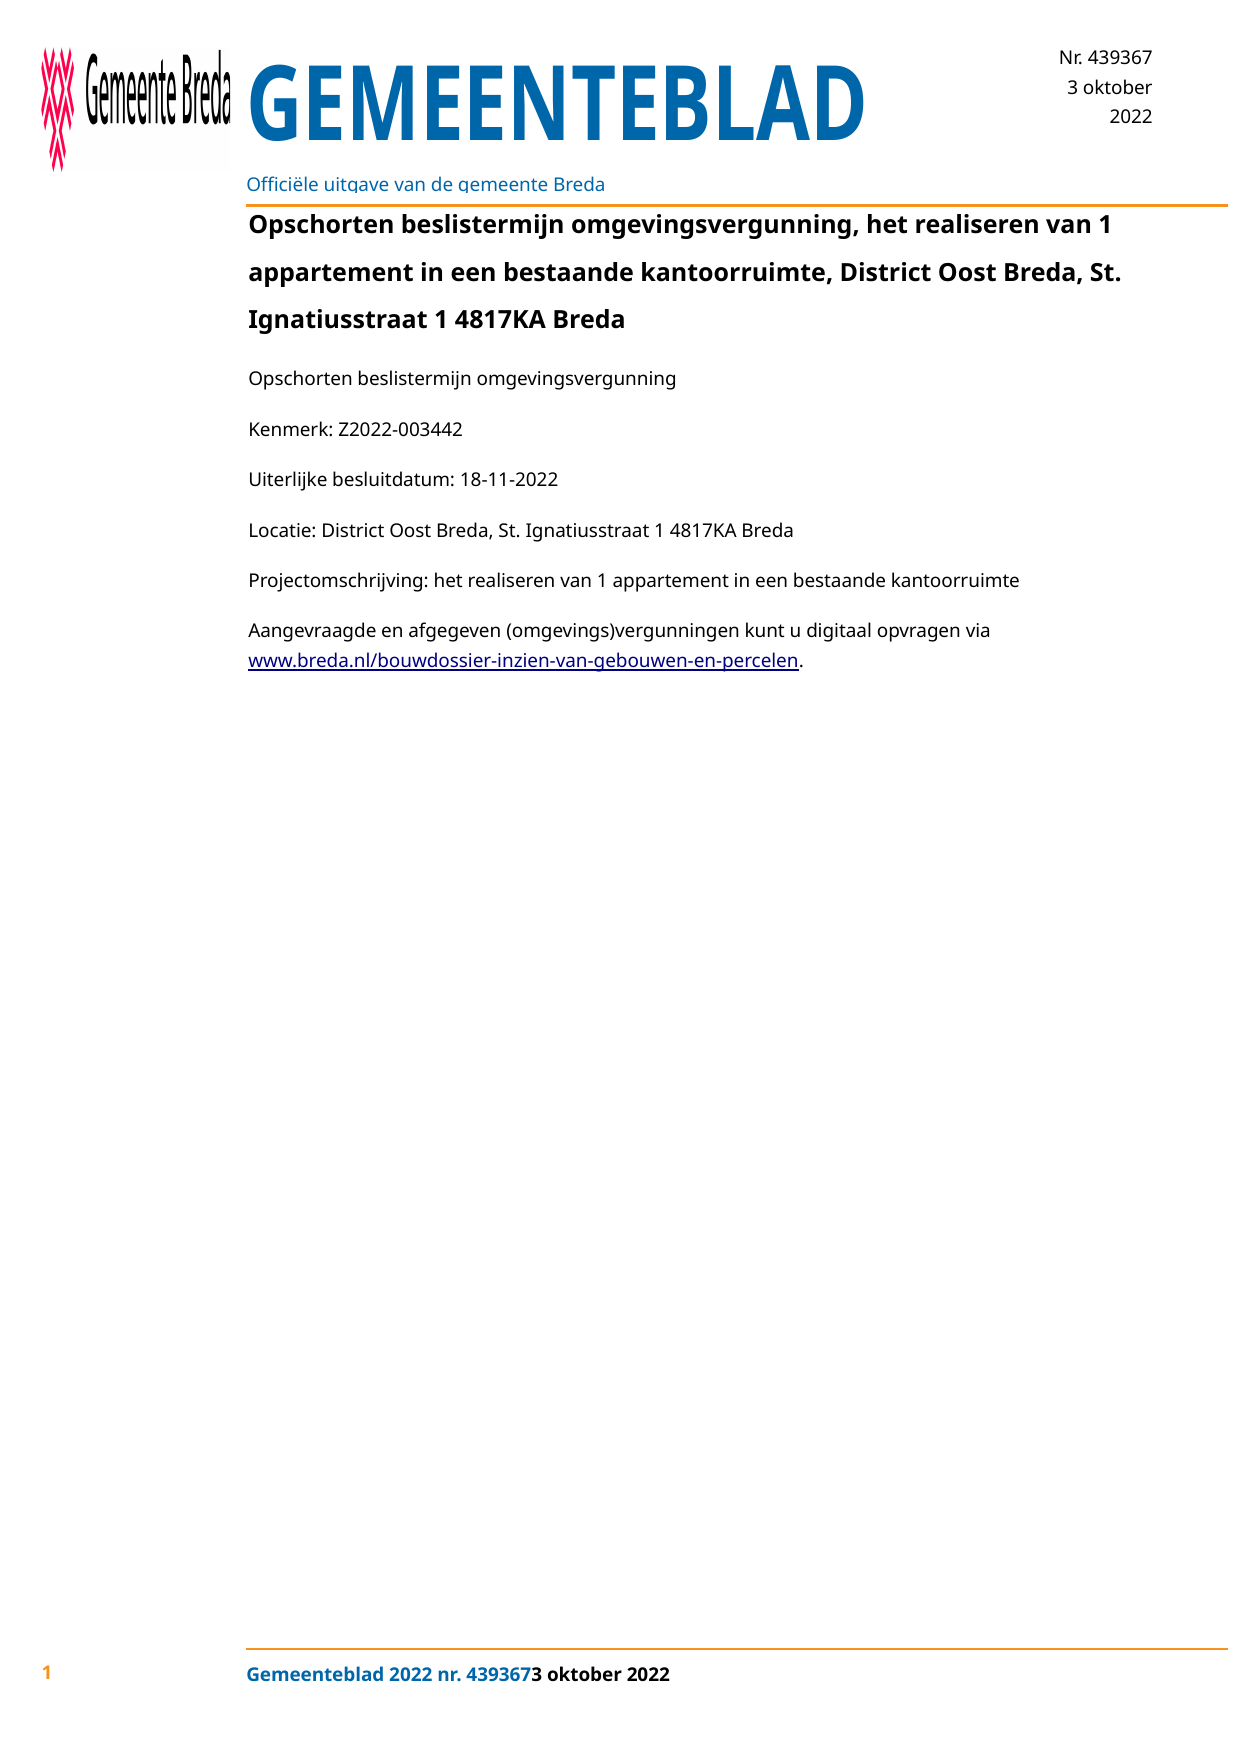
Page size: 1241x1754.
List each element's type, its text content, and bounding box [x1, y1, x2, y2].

text Opschorten beslistermijn omgevingsvergunning, het realiseren van 1 appartement in een bestaande kantoorruimte, District Oost Breda, St. Ignatiusstraat 1 4817KA Breda [248, 207, 1152, 336]
text Kenmerk: Z2022-003442 [248, 416, 1152, 442]
picture [41, 47, 231, 172]
text Projectomschrijving: het realiseren van 1 appartement in een bestaande kantoorruimte [248, 567, 1152, 593]
text Aangevraagde en afgegeven (omgevings)vergunningen kunt u digitaal opvragen via www.breda.nl/bouwdossier-inzien-van-gebouwen-en-percelen. [248, 618, 1152, 673]
text Locatie: District Oost Breda, St. Ignatiusstraat 1 4817KA Breda [248, 517, 1152, 542]
text Uiterlijke besluitdatum: 18-11-2022 [248, 466, 1152, 492]
text Opschorten beslistermijn omgevingsvergunning [248, 366, 1152, 391]
